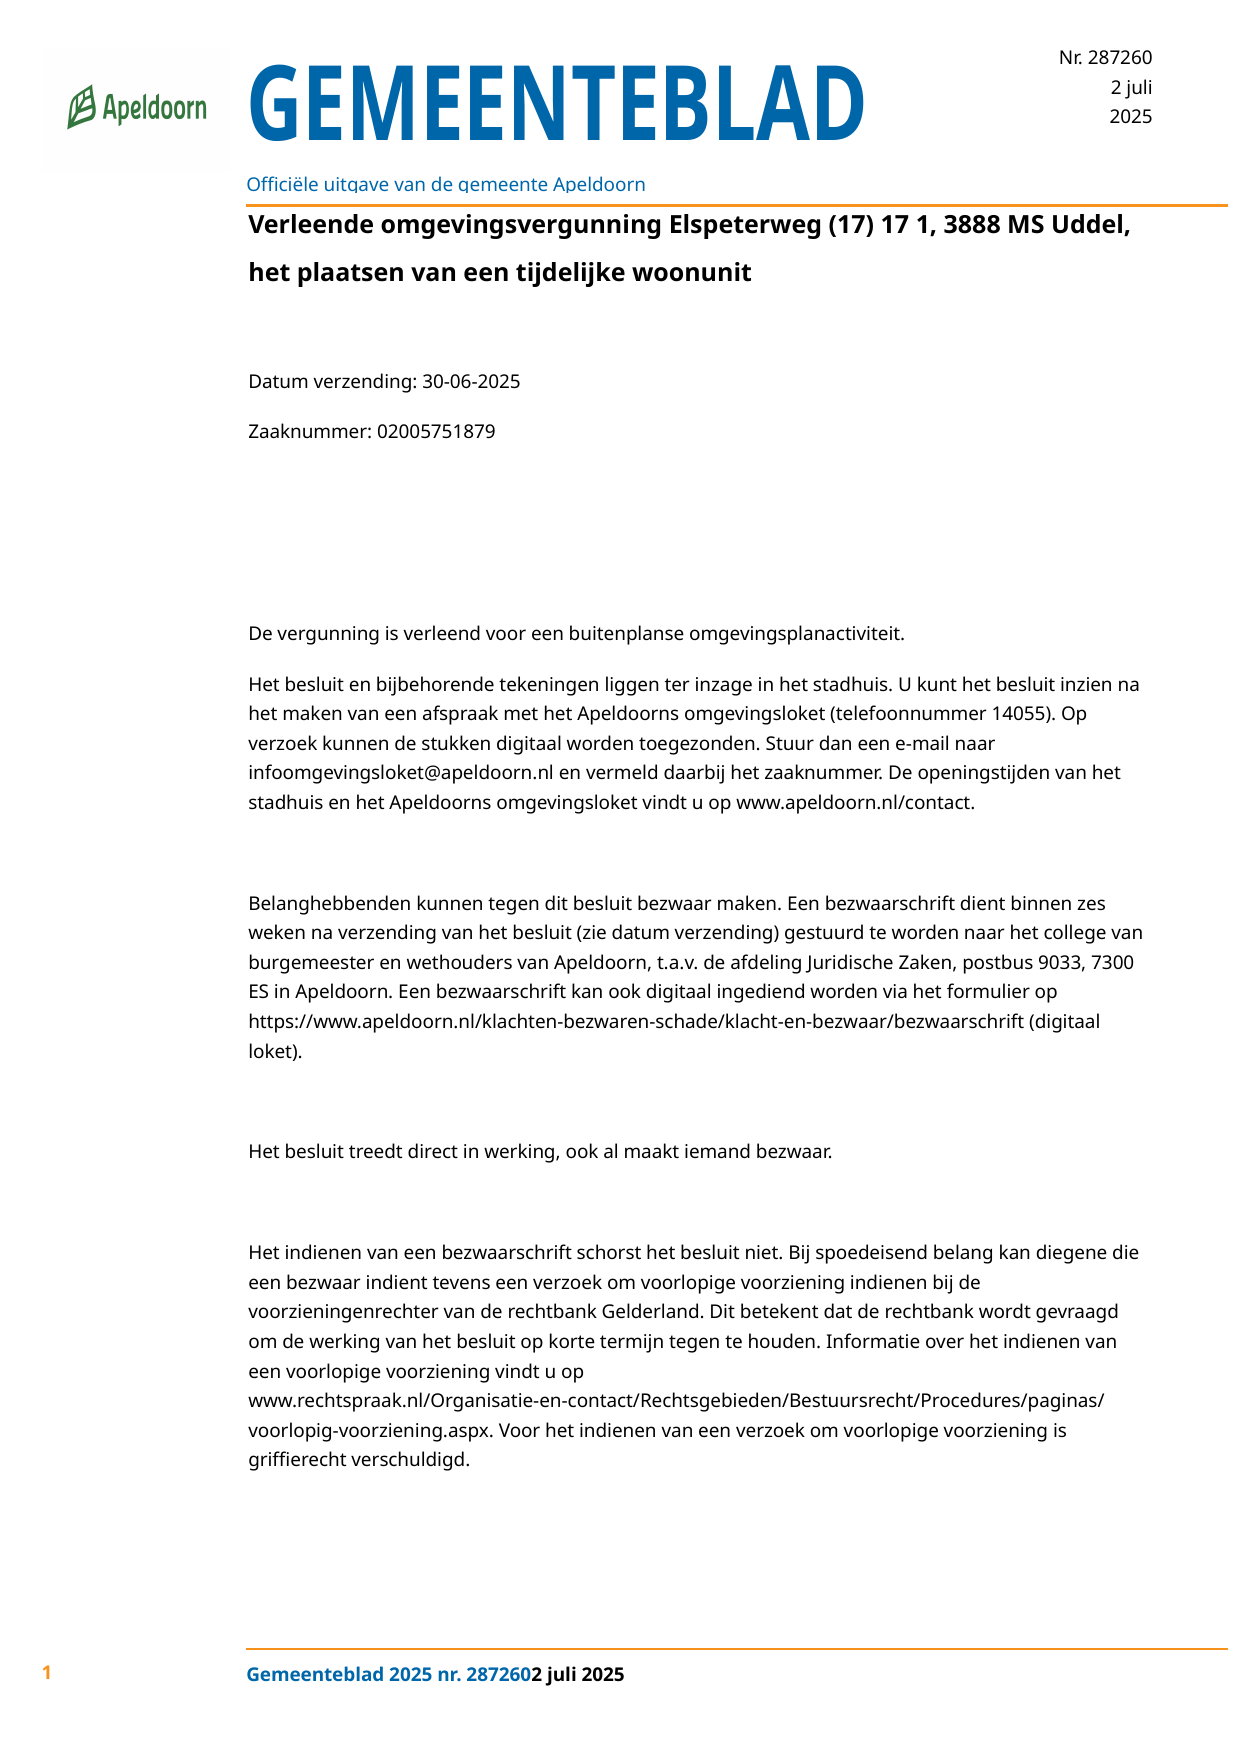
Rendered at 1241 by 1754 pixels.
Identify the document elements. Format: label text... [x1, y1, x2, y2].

text Het besluit treedt direct in werking, ook al maakt iemand bezwaar. [248, 1139, 1152, 1164]
text Het besluit en bijbehorende tekeningen liggen ter inzage in het stadhuis. U kunt het besluit inzien na het maken van een afspraak met het Apeldoorns omgevingsloket (telefoonnummer 14055). Op verzoek kunnen de stukken digitaal worden toegezonden. Stuur dan een e-mail naar infoomgevingsloket@apeldoorn.nl en vermeld daarbij het zaaknummer. De openingstijden van het stadhuis en het Apeldoorns omgevingsloket vindt u op www.apeldoorn.nl/contact. [248, 671, 1152, 815]
text Zaaknummer: 02005751879 [248, 419, 1152, 444]
text De vergunning is verleend voor een buitenplanse omgevingsplanactiviteit. [248, 620, 1152, 646]
text Verleende omgevingsvergunning Elspeterweg (17) 17 1, 3888 MS Uddel, het plaatsen van een tijdelijke woonunit [248, 207, 1152, 288]
text Het indienen van een bezwaarschrift schorst het besluit niet. Bij spoedeisend belang kan diegene die een bezwaar indient tevens een verzoek om voorlopige voorziening indienen bij de voorzieningenrechter van de rechtbank Gelderland. Dit betekent dat de rechtbank wordt gevraagd om de werking van het besluit op korte termijn tegen te houden. Informatie over het indienen van een voorlopige voorziening vindt u op www.rechtspraak.nl/Organisatie-en-contact/Rechtsgebieden/Bestuursrecht/Procedures/paginas/voorlopig-voorziening.aspx. Voor het indienen van een verzoek om voorlopige voorziening is griffierecht verschuldigd. [248, 1239, 1152, 1472]
text Belanghebbenden kunnen tegen dit besluit bezwaar maken. Een bezwaarschrift dient binnen zes weken na verzending van het besluit (zie datum verzending) gestuurd te worden naar het college van burgemeester en wethouders van Apeldoorn, t.a.v. de afdeling Juridische Zaken, postbus 9033, 7300 ES in Apeldoorn. Een bezwaarschrift kan ook digitaal ingediend worden via het formulier op https://www.apeldoorn.nl/klachten-bezwaren-schade/klacht-en-bezwaar/bezwaarschrift (digitaal loket). [248, 890, 1152, 1064]
picture [41, 47, 231, 172]
text Datum verzending: 30-06-2025 [248, 368, 1152, 394]
